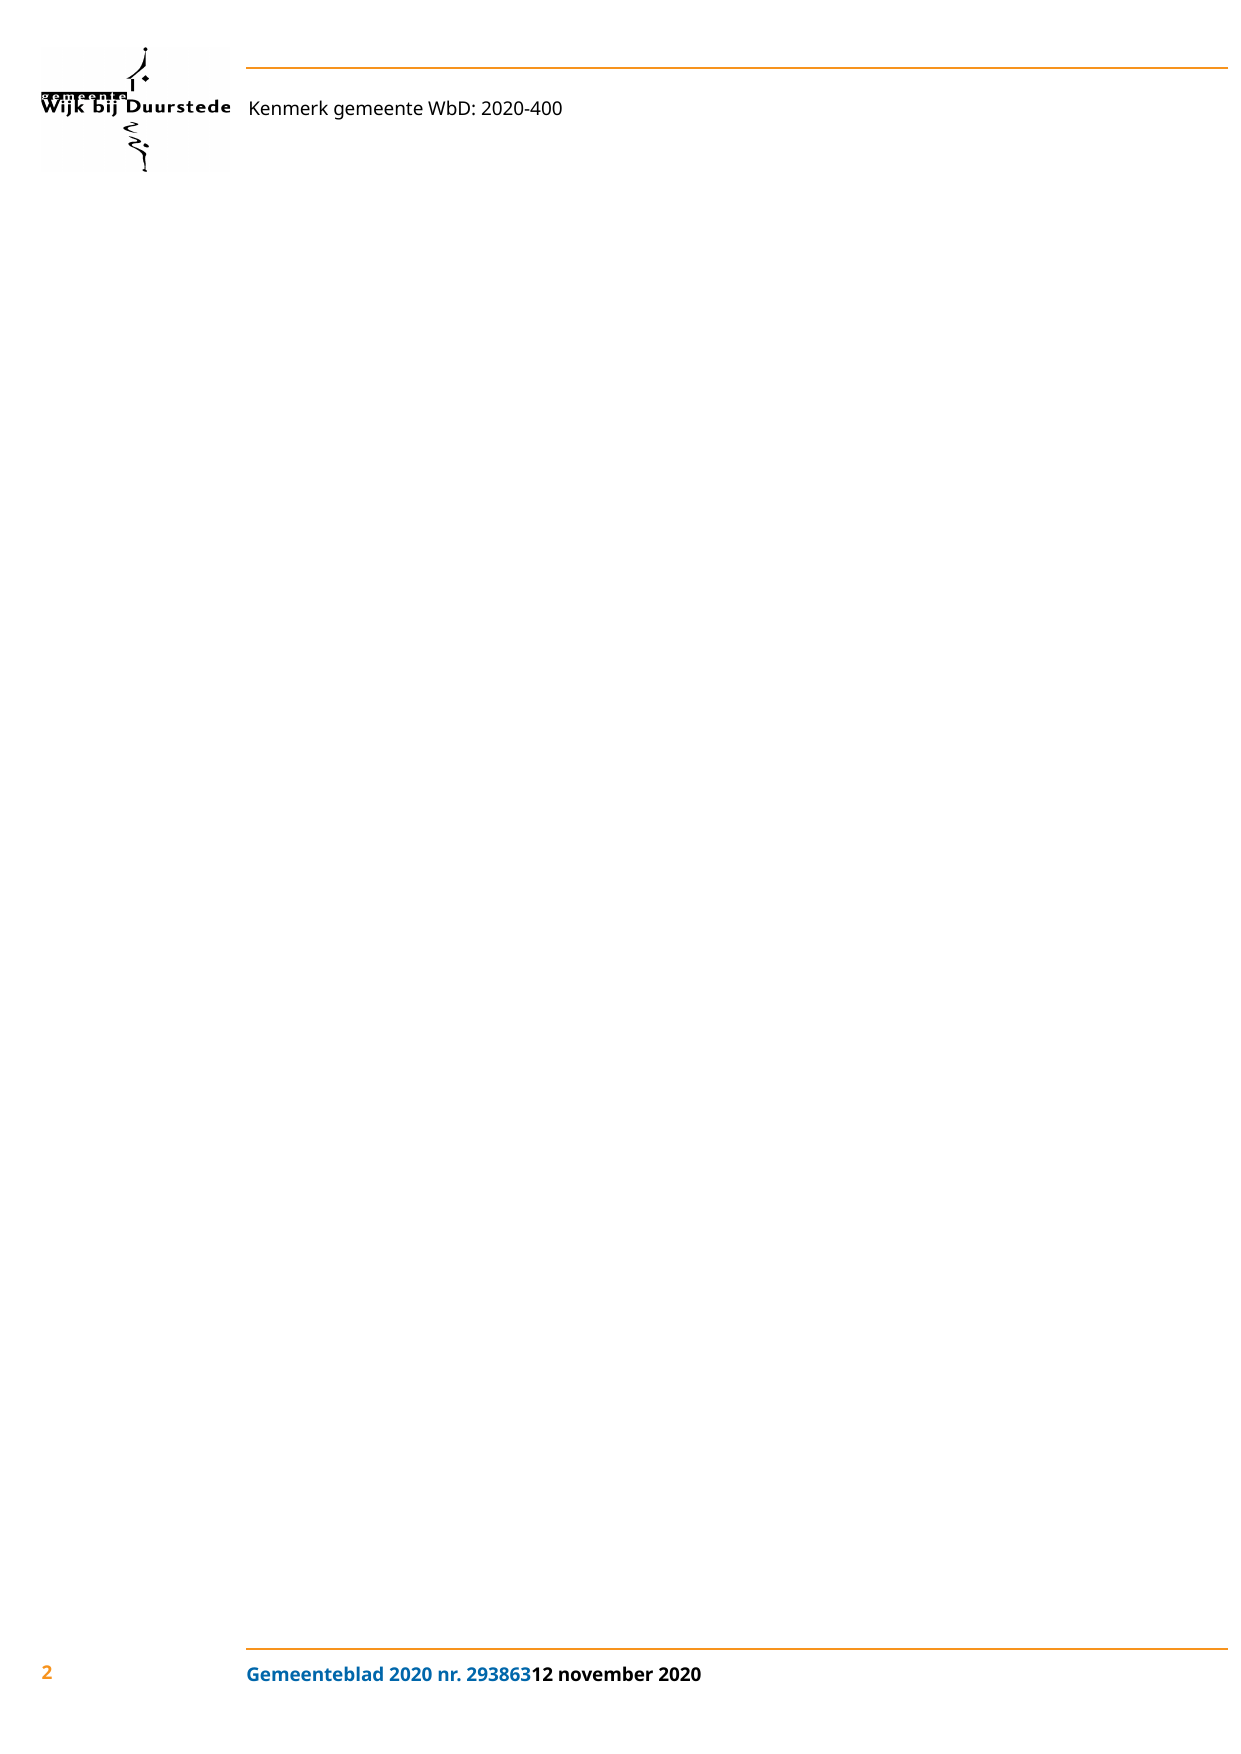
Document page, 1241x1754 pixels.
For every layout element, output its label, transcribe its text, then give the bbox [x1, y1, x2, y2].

picture [41, 47, 231, 172]
text Kenmerk gemeente WbD: 2020-400 [248, 95, 1152, 121]
